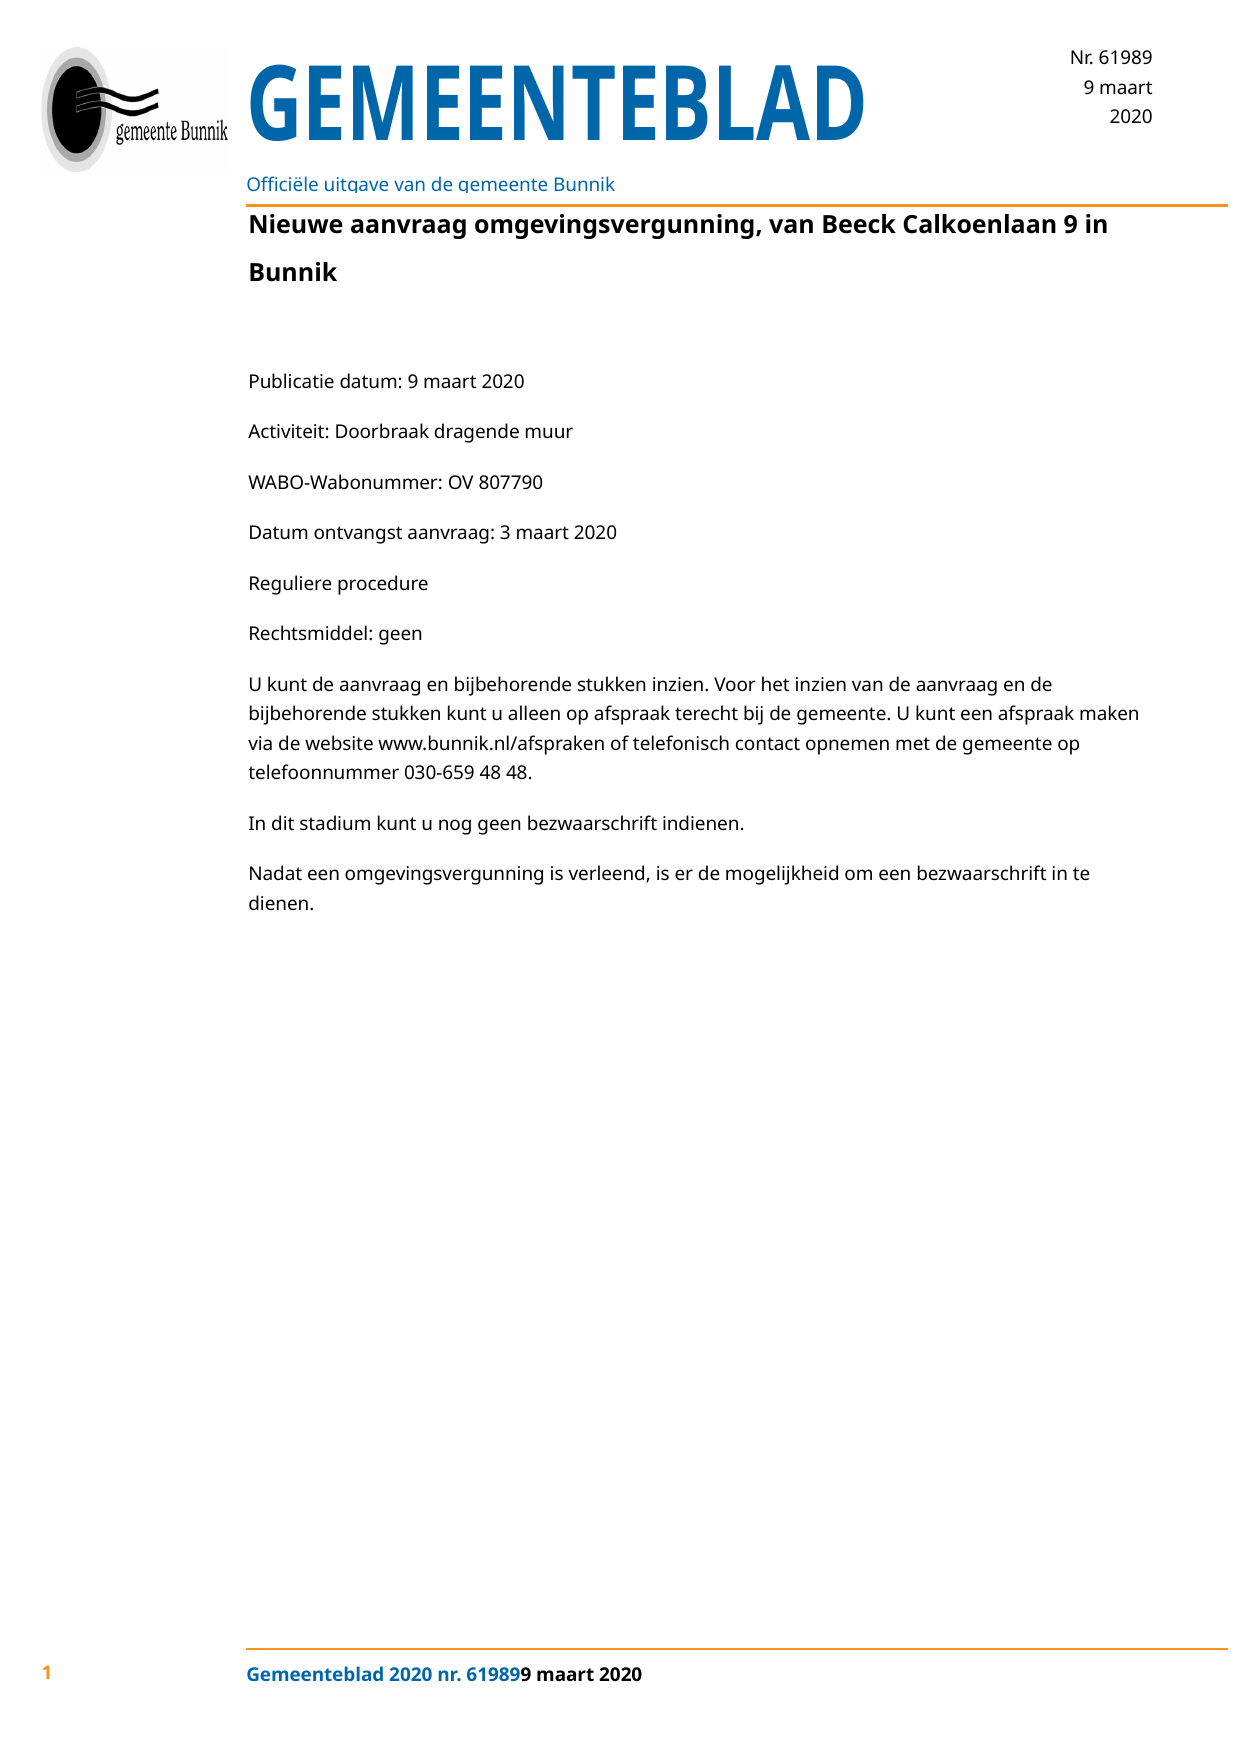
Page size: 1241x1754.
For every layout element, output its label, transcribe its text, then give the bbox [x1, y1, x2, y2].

text WABO-Wabonummer: OV 807790 [248, 469, 1152, 495]
text Datum ontvangst aanvraag: 3 maart 2020 [248, 519, 1152, 545]
text U kunt de aanvraag en bijbehorende stukken inzien. Voor het inzien van de aanvraag en de bijbehorende stukken kunt u alleen op afspraak terecht bij de gemeente. U kunt een afspraak maken via de website www.bunnik.nl/afspraken of telefonisch contact opnemen met de gemeente op telefoonnummer 030-659 48 48. [248, 671, 1152, 785]
text Rechtsmiddel: geen [248, 620, 1152, 646]
text Publicatie datum: 9 maart 2020 [248, 368, 1152, 394]
text Reguliere procedure [248, 570, 1152, 596]
text Nadat een omgevingsvergunning is verleend, is er de mogelijkheid om een bezwaarschrift in te dienen. [248, 860, 1152, 916]
text In dit stadium kunt u nog geen bezwaarschrift indienen. [248, 810, 1152, 836]
text Nieuwe aanvraag omgevingsvergunning, van Beeck Calkoenlaan 9 in Bunnik [248, 207, 1152, 288]
text Activiteit: Doorbraak dragende muur [248, 419, 1152, 444]
picture [41, 47, 231, 172]
